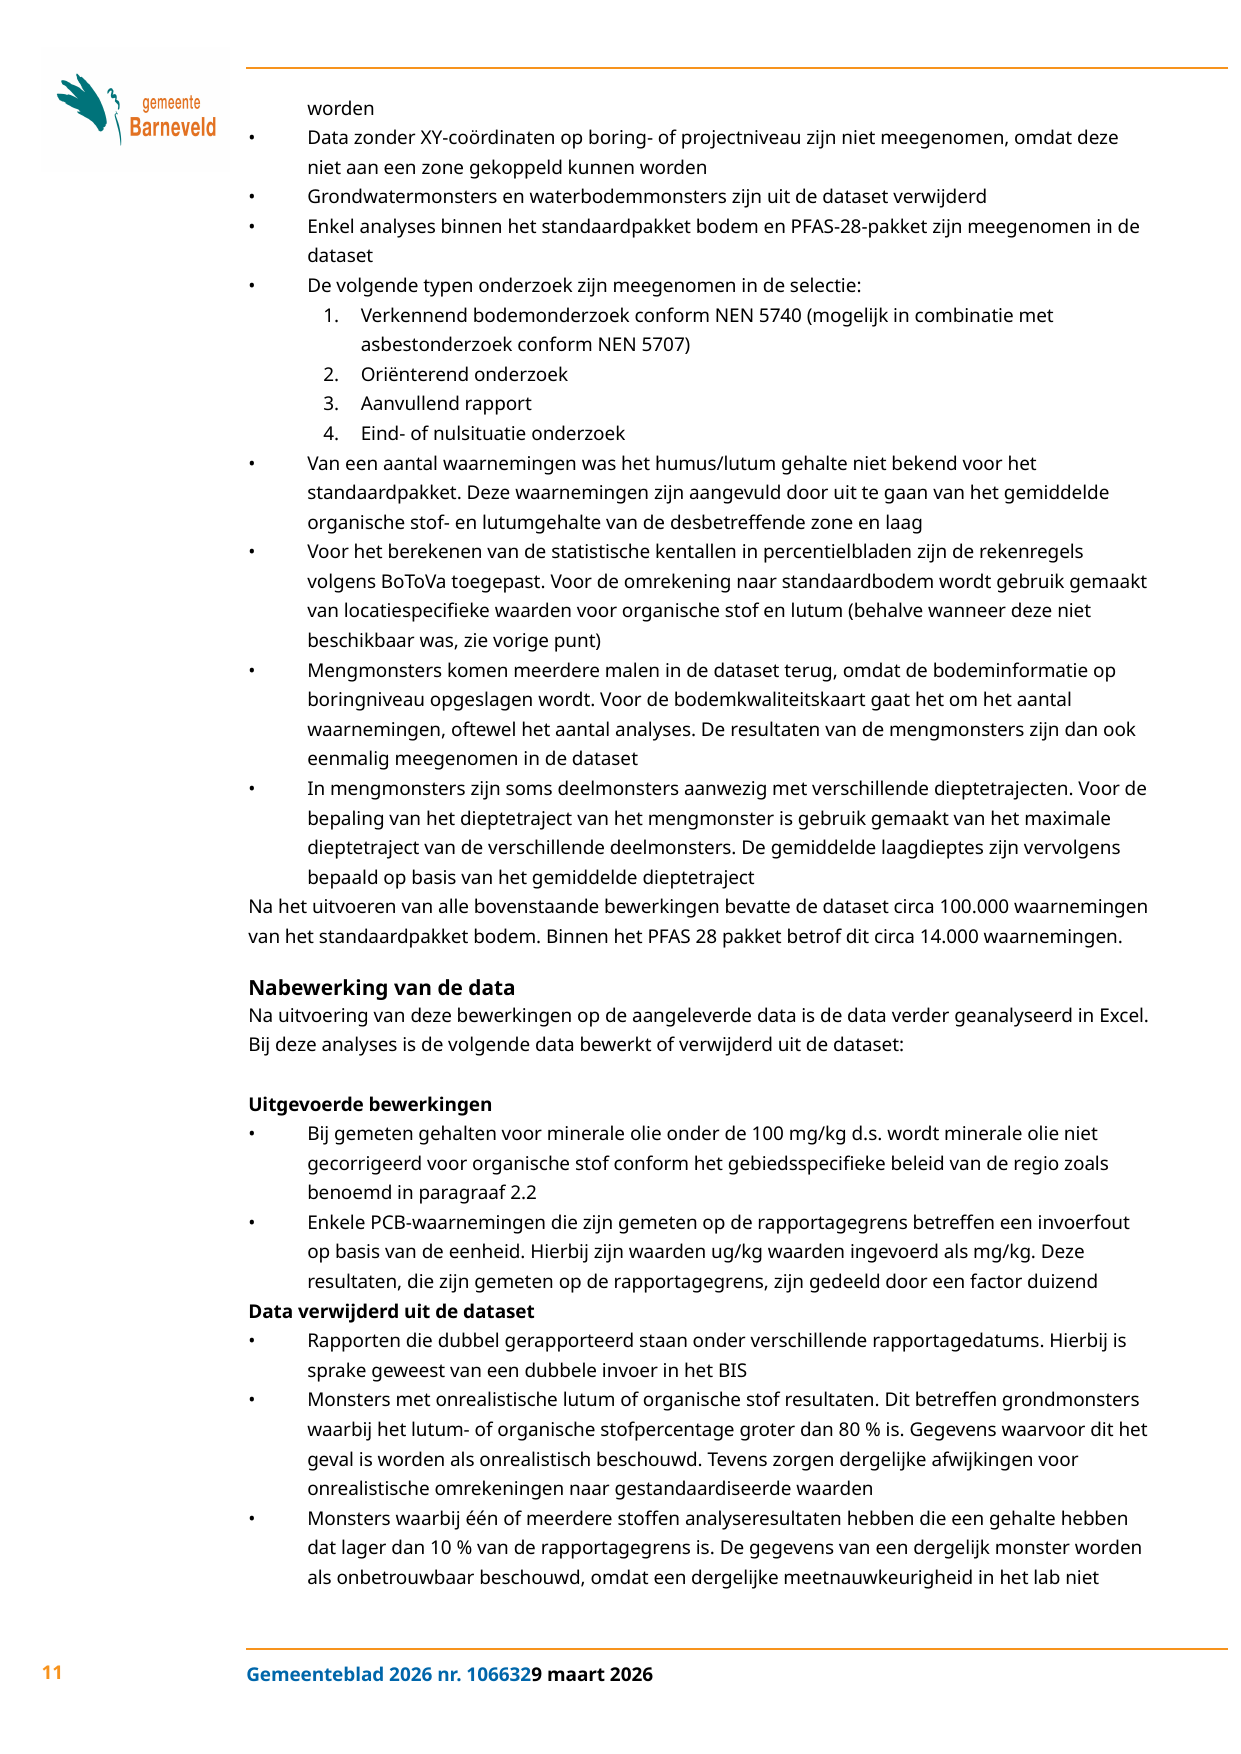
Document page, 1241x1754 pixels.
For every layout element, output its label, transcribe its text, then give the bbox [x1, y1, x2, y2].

text Na uitvoering van deze bewerkingen op de aangeleverde data is de data verder geanalyseerd in Excel. Bij deze analyses is de volgende data bewerkt of verwijderd uit de dataset: [248, 1002, 1152, 1057]
list Van een aantal waarnemingen was het humus/lutum gehalte niet bekend voor het standaardpakket. Deze waarnemingen zijn aangevuld door uit te gaan van het gemiddelde organische stof- en lutumgehalte van de desbetreffende zone en laag [248, 450, 1152, 535]
list Grondwatermonsters en waterbodemmonsters zijn uit de dataset verwijderd [248, 183, 1152, 209]
list Voor het berekenen van de statistische kentallen in percentielbladen zijn de rekenregels volgens BoToVa toegepast. Voor de omrekening naar standaardbodem wordt gebruik gemaakt van locatiespecifieke waarden voor organische stof en lutum (behalve wanneer deze niet beschikbaar was, zie vorige punt) [248, 538, 1152, 653]
list Enkele PCB-waarnemingen die zijn gemeten op de rapportagegrens betreffen een invoerfout op basis van de eenheid. Hierbij zijn waarden ug/kg waarden ingevoerd als mg/kg. Deze resultaten, die zijn gemeten op de rapportagegrens, zijn gedeeld door een factor duizend [248, 1209, 1152, 1294]
list Eind- of nulsituatie onderzoek [323, 420, 1152, 446]
list Aanvullend rapport [323, 391, 1152, 416]
list Bij gemeten gehalten voor minerale olie onder de 100 mg/kg d.s. wordt minerale olie niet gecorrigeerd voor organische stof conform het gebiedsspecifieke beleid van de regio zoals benoemd in paragraaf 2.2 [248, 1120, 1152, 1205]
list Verkennend bodemonderzoek conform NEN 5740 (mogelijk in combinatie met asbestonderzoek conform NEN 5707) [323, 302, 1152, 357]
picture [41, 47, 231, 172]
list Oriënterend onderzoek [323, 361, 1152, 387]
text Uitgevoerde bewerkingen [248, 1091, 1152, 1116]
list In mengmonsters zijn soms deelmonsters aanwezig met verschillende dieptetrajecten. Voor de bepaling van het dieptetraject van het mengmonster is gebruik gemaakt van het maximale dieptetraject van de verschillende deelmonsters. De gemiddelde laagdieptes zijn vervolgens bepaald op basis van het gemiddelde dieptetraject [248, 775, 1152, 890]
list Enkel analyses binnen het standaardpakket bodem en PFAS-28-pakket zijn meegenomen in de dataset [248, 213, 1152, 268]
list Data zonder XY-coördinaten op boring- of projectniveau zijn niet meegenomen, omdat deze niet aan een zone gekoppeld kunnen worden [248, 124, 1152, 180]
text Nabewerking van de data [248, 973, 1152, 1002]
list Monsters waarbij één of meerdere stoffen analyseresultaten hebben die een gehalte hebben dat lager dan 10 % van de rapportagegrens is. De gegevens van een dergelijk monster worden als onbetrouwbaar beschouwd, omdat een dergelijke meetnauwkeurigheid in het lab niet [248, 1505, 1152, 1590]
text Data verwijderd uit de dataset [248, 1298, 1152, 1323]
list worden [248, 95, 1152, 121]
list Mengmonsters komen meerdere malen in de dataset terug, omdat de bodeminformatie op boringniveau opgeslagen wordt. Voor de bodemkwaliteitskaart gaat het om het aantal waarnemingen, oftewel het aantal analyses. De resultaten van de mengmonsters zijn dan ook eenmalig meegenomen in de dataset [248, 657, 1152, 771]
list De volgende typen onderzoek zijn meegenomen in de selectie: [248, 272, 1152, 298]
text Na het uitvoeren van alle bovenstaande bewerkingen bevatte de dataset circa 100.000 waarnemingen van het standaardpakket bodem. Binnen het PFAS 28 pakket betrof dit circa 14.000 waarnemingen. [248, 893, 1152, 949]
list Rapporten die dubbel gerapporteerd staan onder verschillende rapportagedatums. Hierbij is sprake geweest van een dubbele invoer in het BIS [248, 1327, 1152, 1383]
list Monsters met onrealistische lutum of organische stof resultaten. Dit betreffen grondmonsters waarbij het lutum- of organische stofpercentage groter dan 80 % is. Gegevens waarvoor dit het geval is worden als onrealistisch beschouwd. Tevens zorgen dergelijke afwijkingen voor onrealistische omrekeningen naar gestandaardiseerde waarden [248, 1387, 1152, 1501]
